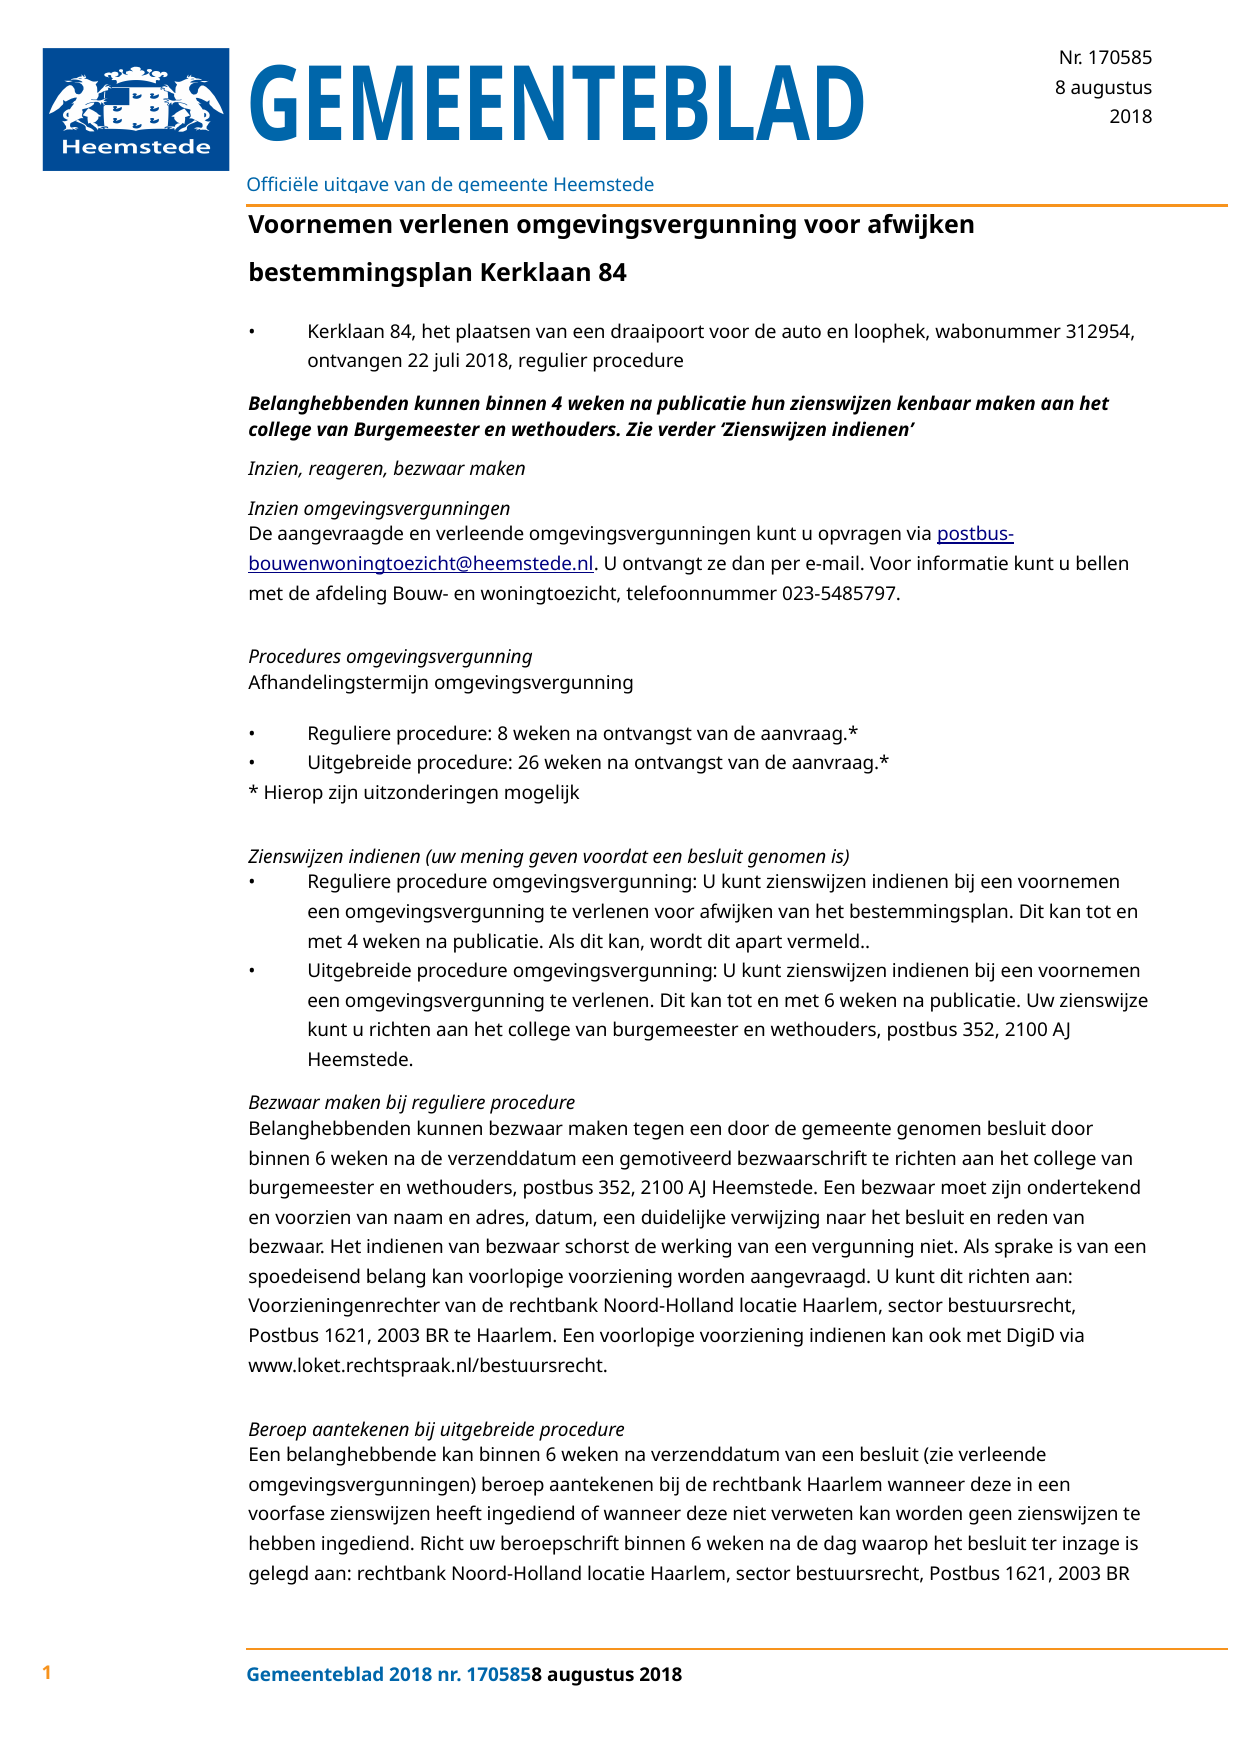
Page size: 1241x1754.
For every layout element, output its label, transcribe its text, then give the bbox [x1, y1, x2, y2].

list Kerklaan 84, het plaatsen van een draaipoort voor de auto en loophek, wabonummer 312954, ontvangen 22 juli 2018, regulier procedure [248, 318, 1152, 373]
text Inzien omgevingsvergunningen [248, 495, 1152, 521]
text Afhandelingstermijn omgevingsvergunning [248, 669, 1152, 695]
text Procedures omgevingsvergunning [248, 644, 1152, 669]
text De aangevraagde en verleende omgevingsvergunningen kunt u opvragen via postbus-bouwenwoningtoezicht@heemstede.nl. U ontvangt ze dan per e-mail. Voor informatie kunt u bellen met de afdeling Bouw- en woningtoezicht, telefoonnummer 023-5485797. [248, 521, 1152, 606]
text Beroep aantekenen bij uitgebreide procedure [248, 1416, 1152, 1441]
text Belanghebbenden kunnen binnen 4 weken na publicatie hun zienswijzen kenbaar maken aan het college van Burgemeester en wethouders. Zie verder ‘Zienswijzen indienen’ [248, 391, 1152, 442]
list Reguliere procedure omgevingsvergunning: U kunt zienswijzen indienen bij een voornemen een omgevingsvergunning te verlenen voor afwijken van het bestemmingsplan. Dit kan tot en met 4 weken na publicatie. Als dit kan, wordt dit apart vermeld.. [248, 869, 1152, 954]
text Voornemen verlenen omgevingsvergunning voor afwijken bestemmingsplan Kerklaan 84 [248, 207, 1152, 288]
list Uitgebreide procedure: 26 weken na ontvangst van de aanvraag.* [248, 749, 1152, 775]
list Uitgebreide procedure omgevingsvergunning: U kunt zienswijzen indienen bij een voornemen een omgevingsvergunning te verlenen. Dit kan tot en met 6 weken na publicatie. Uw zienswijze kunt u richten aan het college van burgemeester en wethouders, postbus 352, 2100 AJ Heemstede. [248, 957, 1152, 1072]
text Belanghebbenden kunnen bezwaar maken tegen een door de gemeente genomen besluit door binnen 6 weken na de verzenddatum een gemotiveerd bezwaarschrift te richten aan het college van burgemeester en wethouders, postbus 352, 2100 AJ Heemstede. Een bezwaar moet zijn ondertekend en voorzien van naam en adres, datum, een duidelijke verwijzing naar het besluit en reden van bezwaar. Het indienen van bezwaar schorst de werking van een vergunning niet. Als sprake is van een spoedeisend belang kan voorlopige voorziening worden aangevraagd. U kunt dit richten aan: Voorzieningenrechter van de rechtbank Noord-Holland locatie Haarlem, sector bestuursrecht, Postbus 1621, 2003 BR te Haarlem. Een voorlopige voorziening indienen kan ook met DigiD via www.loket.rechtspraak.nl/bestuursrecht. [248, 1115, 1152, 1377]
text * Hierop zijn uitzonderingen mogelijk [248, 779, 1152, 805]
text Inzien, reageren, bezwaar maken [248, 456, 1152, 481]
list Reguliere procedure: 8 weken na ontvangst van de aanvraag.* [248, 720, 1152, 746]
text Bezwaar maken bij reguliere procedure [248, 1089, 1152, 1115]
picture [41, 47, 231, 172]
text Zienswijzen indienen (uw mening geven voordat een besluit genomen is) [248, 843, 1152, 869]
text Een belanghebbende kan binnen 6 weken na verzenddatum van een besluit (zie verleende omgevingsvergunningen) beroep aantekenen bij de rechtbank Haarlem wanneer deze in een voorfase zienswijzen heeft ingediend of wanneer deze niet verweten kan worden geen zienswijzen te hebben ingediend. Richt uw beroepschrift binnen 6 weken na de dag waarop het besluit ter inzage is gelegd aan: rechtbank Noord-Holland locatie Haarlem, sector bestuursrecht, Postbus 1621, 2003 BR [248, 1441, 1152, 1586]
